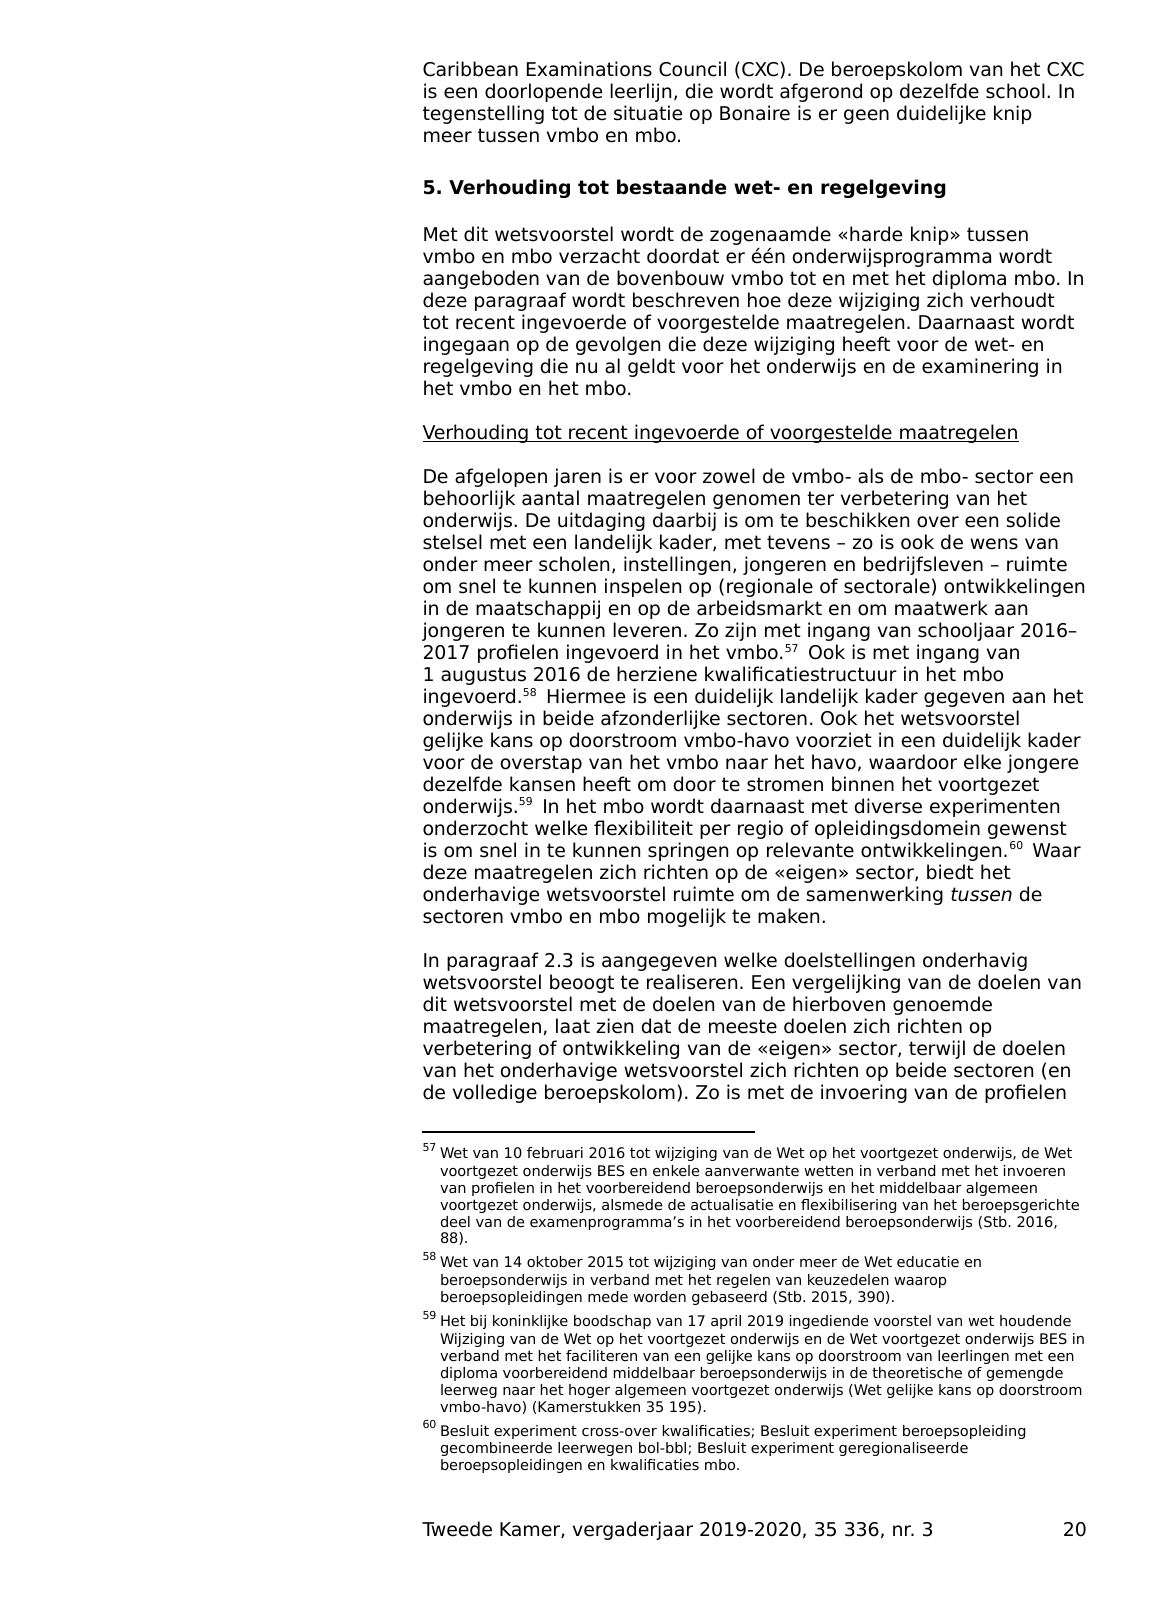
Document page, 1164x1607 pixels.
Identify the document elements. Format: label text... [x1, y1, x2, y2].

text Wet van 14 oktober 2015 tot wijziging van onder meer de Wet educatie en beroepsonderwijs in verband met het regelen van keuzedelen waarop beroepsopleidingen mede worden gebaseerd (Stb. 2015, 390). [422, 1250, 1087, 1306]
text De afgelopen jaren is er voor zowel de vmbo- als de mbo- sector een behoorlijk aantal maatregelen genomen ter verbetering van het onderwijs. De uitdaging daarbij is om te beschikken over een solide stelsel met een landelijk kader, met tevens – zo is ook de wens van onder meer scholen, instellingen, jongeren en bedrijfsleven – ruimte om snel te kunnen inspelen op (regionale of sectorale) ontwikkelingen in de maatschappij en op de arbeidsmarkt en om maatwerk aan jongeren te kunnen leveren. Zo zijn met ingang van schooljaar 2016–2017 profielen ingevoerd in het vmbo. Ook is met ingang van 1 augustus 2016 de herziene kwalificatiestructuur in het mbo ingevoerd. Hiermee is een duidelijk landelijk kader gegeven aan het onderwijs in beide afzonderlijke sectoren. Ook het wetsvoorstel gelijke kans op doorstroom vmbo-havo voorziet in een duidelijk kader voor de overstap van het vmbo naar het havo, waardoor elke jongere dezelfde kansen heeft om door te stromen binnen het voortgezet onderwijs. In het mbo wordt daarnaast met diverse experimenten onderzocht welke flexibiliteit per regio of opleidingsdomein gewenst is om snel in te kunnen springen op relevante ontwikkelingen. Waar deze maatregelen zich richten op de «eigen» sector, biedt het onderhavige wetsvoorstel ruimte om de samenwerking tussen de sectoren vmbo en mbo mogelijk te maken. [422, 466, 1087, 928]
text Besluit experiment cross-over kwalificaties; Besluit experiment beroepsopleiding gecombineerde leerwegen bol-bbl; Besluit experiment geregionaliseerde beroepsopleidingen en kwalificaties mbo. [422, 1418, 1087, 1474]
text In paragraaf 2.3 is aangegeven welke doelstellingen onderhavig wetsvoorstel beoogt te realiseren. Een vergelijking van de doelen van dit wetsvoorstel met de doelen van de hierboven genoemde maatregelen, laat zien dat de meeste doelen zich richten op verbetering of ontwikkeling van de «eigen» sector, terwijl de doelen van het onderhavige wetsvoorstel zich richten op beide sectoren (en de volledige beroepskolom). Zo is met de invoering van de profielen [422, 950, 1087, 1104]
subtitle Verhouding tot recent ingevoerde of voorgestelde maatregelen [422, 422, 1087, 444]
text Met dit wetsvoorstel wordt de zogenaamde «harde knip» tussen vmbo en mbo verzacht doordat er één onderwijsprogramma wordt aangeboden van de bovenbouw vmbo tot en met het diploma mbo. In deze paragraaf wordt beschreven hoe deze wijziging zich verhoudt tot recent ingevoerde of voorgestelde maatregelen. Daarnaast wordt ingegaan op de gevolgen die deze wijziging heeft voor de wet- en regelgeving die nu al geldt voor het onderwijs en de examinering in het vmbo en het mbo. [422, 224, 1087, 400]
text Het bij koninklijke boodschap van 17 april 2019 ingediende voorstel van wet houdende Wijziging van de Wet op het voortgezet onderwijs en de Wet voortgezet onderwijs BES in verband met het faciliteren van een gelijke kans op doorstroom van leerlingen met een diploma voorbereidend middelbaar beroepsonderwijs in de theoretische of gemengde leerweg naar het hoger algemeen voortgezet onderwijs (Wet gelijke kans op doorstroom vmbo-havo) (Kamerstukken 35 195). [422, 1309, 1087, 1416]
text Wet van 10 februari 2016 tot wijziging van de Wet op het voortgezet onderwijs, de Wet voortgezet onderwijs BES en enkele aanverwante wetten in verband met het invoeren van profielen in het voorbereidend beroepsonderwijs en het middelbaar algemeen voortgezet onderwijs, alsmede de actualisatie en flexibilisering van het beroepsgerichte deel van de examenprogramma’s in het voorbereidend beroepsonderwijs (Stb. 2016, 88). [422, 1141, 1087, 1247]
text Caribbean Examinations Council (CXC). De beroepskolom van het CXC is een doorlopende leerlijn, die wordt afgerond op dezelfde school. In tegenstelling tot de situatie op Bonaire is er geen duidelijke knip meer tussen vmbo en mbo. [422, 59, 1087, 147]
subtitle 5. Verhouding tot bestaande wet- en regelgeving [422, 177, 1087, 199]
